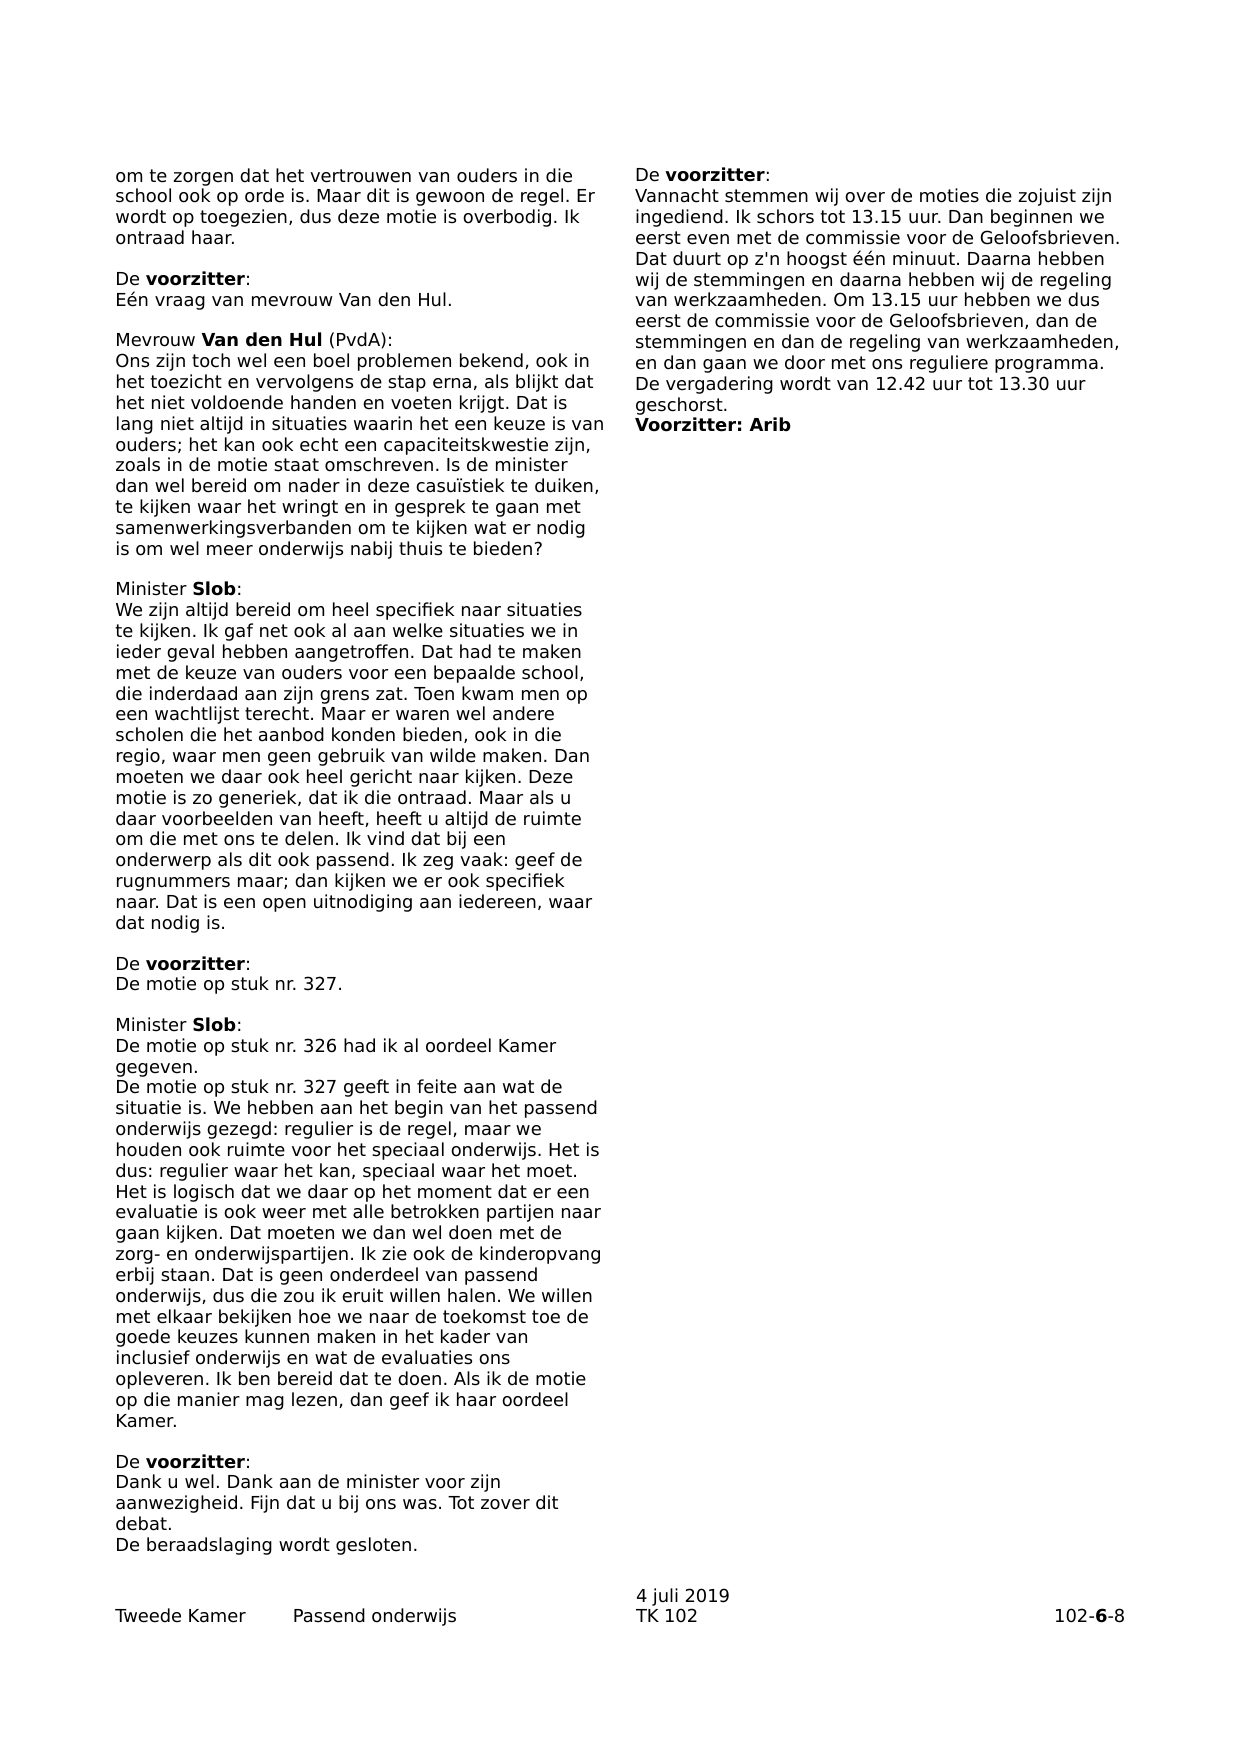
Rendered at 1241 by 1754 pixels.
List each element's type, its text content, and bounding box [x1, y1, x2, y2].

text De beraadslaging wordt gesloten. [115, 1535, 605, 1556]
text Mevrouw Van den Hul (PvdA): [115, 330, 605, 351]
text Dank u wel. Dank aan de minister voor zijn aanwezigheid. Fijn dat u bij ons was. Tot zover dit debat. [115, 1472, 605, 1535]
text Minister Slob: [115, 579, 605, 600]
text De motie op stuk nr. 326 had ik al oordeel Kamer gegeven. [115, 1036, 605, 1077]
text om te zorgen dat het vertrouwen van ouders in die school ook op orde is. Maar dit is gewoon de regel. Er wordt op toegezien, dus deze motie is overbodig. Ik ontraad haar. [115, 165, 605, 249]
text Vannacht stemmen wij over de moties die zojuist zijn ingediend. Ik schors tot 13.15 uur. Dan beginnen we eerst even met de commissie voor de Geloofsbrieven. Dat duurt op z'n hoogst één minuut. Daarna hebben wij de stemmingen en daarna hebben wij de regeling van werkzaamheden. Om 13.15 uur hebben we dus eerst de commissie voor de Geloofsbrieven, dan de stemmingen en dan de regeling van werkzaamheden, en dan gaan we door met ons reguliere programma. [635, 186, 1125, 373]
text De voorzitter: [115, 953, 605, 974]
text De voorzitter: [115, 269, 605, 289]
text De motie op stuk nr. 327. [115, 974, 605, 995]
text De voorzitter: [115, 1451, 605, 1472]
text Voorzitter: Arib [635, 415, 1125, 436]
text De voorzitter: [635, 165, 1125, 186]
text Minister Slob: [115, 1015, 605, 1036]
text We zijn altijd bereid om heel specifiek naar situaties te kijken. Ik gaf net ook al aan welke situaties we in ieder geval hebben aangetroffen. Dat had te maken met de keuze van ouders voor een bepaalde school, die inderdaad aan zijn grens zat. Toen kwam men op een wachtlijst terecht. Maar er waren wel andere scholen die het aanbod konden bieden, ook in die regio, waar men geen gebruik van wilde maken. Dan moeten we daar ook heel gericht naar kijken. Deze motie is zo generiek, dat ik die ontraad. Maar als u daar voorbeelden van heeft, heeft u altijd de ruimte om die met ons te delen. Ik vind dat bij een onderwerp als dit ook passend. Ik zeg vaak: geef de rugnummers maar; dan kijken we er ook specifiek naar. Dat is een open uitnodiging aan iedereen, waar dat nodig is. [115, 600, 605, 933]
text Ons zijn toch wel een boel problemen bekend, ook in het toezicht en vervolgens de stap erna, als blijkt dat het niet voldoende handen en voeten krijgt. Dat is lang niet altijd in situaties waarin het een keuze is van ouders; het kan ook echt een capaciteitskwestie zijn, zoals in de motie staat omschreven. Is de minister dan wel bereid om nader in deze casuïstiek te duiken, te kijken waar het wringt en in gesprek te gaan met samenwerkingsverbanden om te kijken wat er nodig is om wel meer onderwijs nabij thuis te bieden? [115, 351, 605, 559]
text Eén vraag van mevrouw Van den Hul. [115, 289, 605, 310]
text De vergadering wordt van 12.42 uur tot 13.30 uur geschorst. [635, 373, 1125, 415]
text De motie op stuk nr. 327 geeft in feite aan wat de situatie is. We hebben aan het begin van het passend onderwijs gezegd: regulier is de regel, maar we houden ook ruimte voor het speciaal onderwijs. Het is dus: regulier waar het kan, speciaal waar het moet. Het is logisch dat we daar op het moment dat er een evaluatie is ook weer met alle betrokken partijen naar gaan kijken. Dat moeten we dan wel doen met de zorg- en onderwijspartijen. Ik zie ook de kinderopvang erbij staan. Dat is geen onderdeel van passend onderwijs, dus die zou ik eruit willen halen. We willen met elkaar bekijken hoe we naar de toekomst toe de goede keuzes kunnen maken in het kader van inclusief onderwijs en wat de evaluaties ons opleveren. Ik ben bereid dat te doen. Als ik de motie op die manier mag lezen, dan geef ik haar oordeel Kamer. [115, 1077, 605, 1431]
